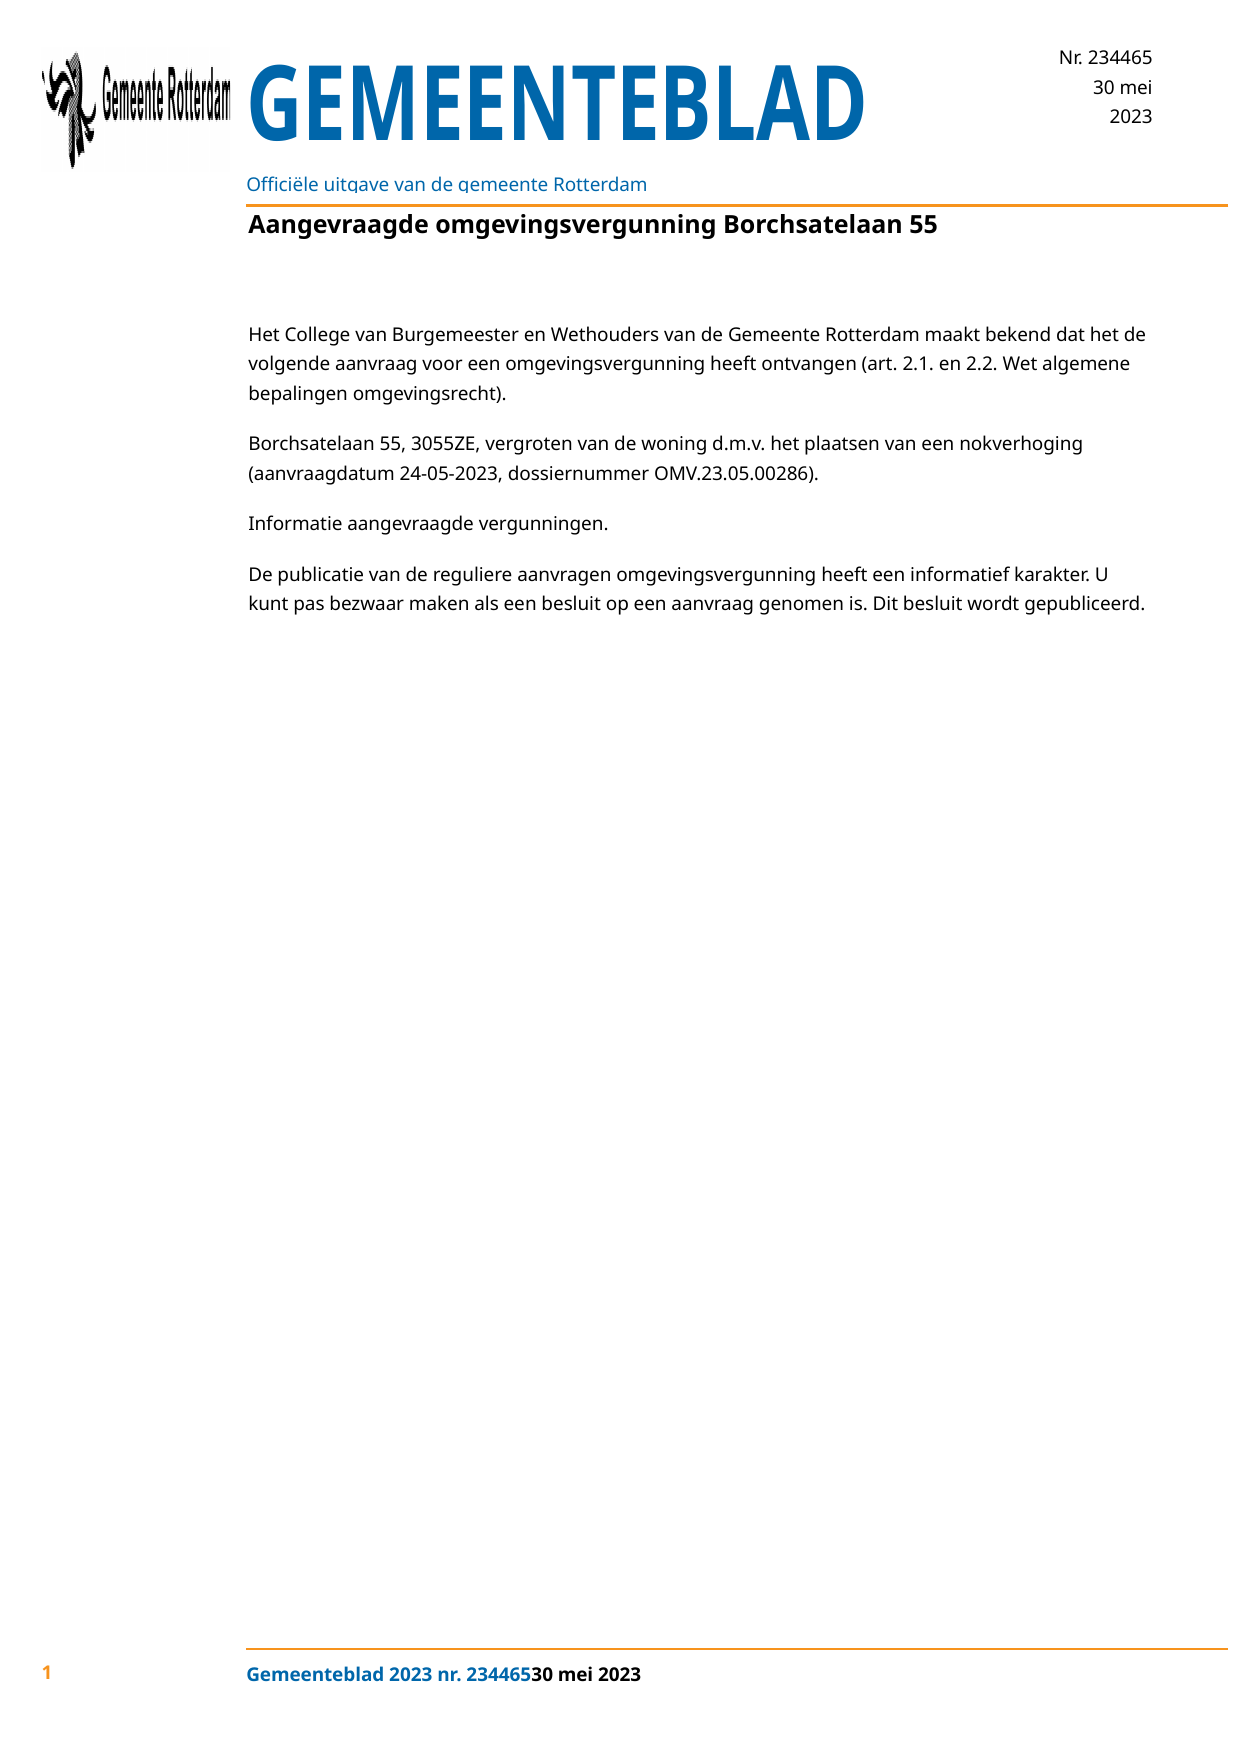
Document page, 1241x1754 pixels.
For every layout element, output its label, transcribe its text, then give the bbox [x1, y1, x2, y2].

text Borchsatelaan 55, 3055ZE, vergroten van de woning d.m.v. het plaatsen van een nokverhoging (aanvraagdatum 24-05-2023, dossiernummer OMV.23.05.00286). [248, 430, 1152, 486]
text De publicatie van de reguliere aanvragen omgevingsvergunning heeft een informatief karakter. U kunt pas bezwaar maken als een besluit op een aanvraag genomen is. Dit besluit wordt gepubliceerd. [248, 561, 1152, 616]
text Informatie aangevraagde vergunningen. [248, 510, 1152, 536]
text Aangevraagde omgevingsvergunning Borchsatelaan 55 [248, 207, 1152, 241]
text Het College van Burgemeester en Wethouders van de Gemeente Rotterdam maakt bekend dat het de volgende aanvraag voor een omgevingsvergunning heeft ontvangen (art. 2.1. en 2.2. Wet algemene bepalingen omgevingsrecht). [248, 321, 1152, 406]
picture [41, 47, 231, 172]
